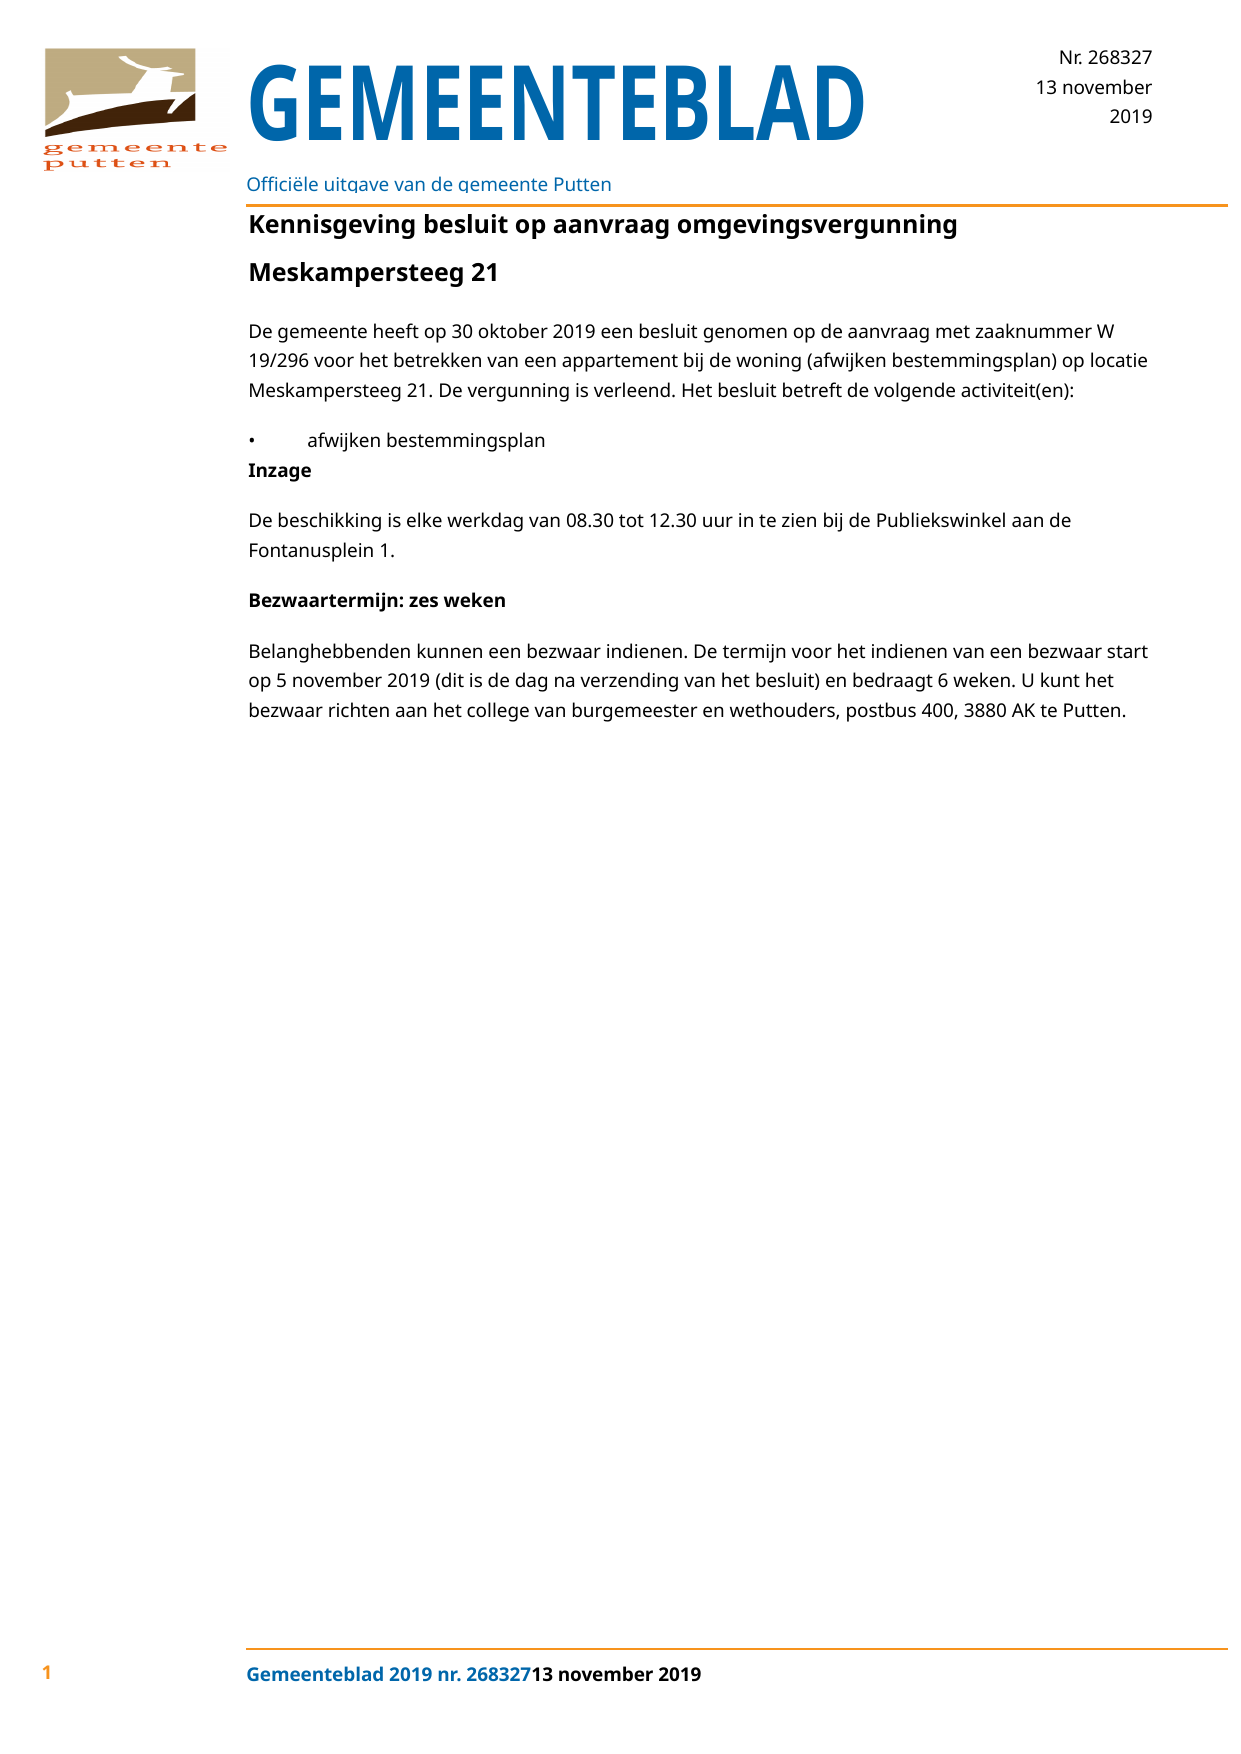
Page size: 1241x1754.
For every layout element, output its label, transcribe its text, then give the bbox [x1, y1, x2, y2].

list afwijken bestemmingsplan [248, 427, 1152, 453]
text Inzage [248, 457, 1152, 483]
text De gemeente heeft op 30 oktober 2019 een besluit genomen op de aanvraag met zaaknummer W 19/296 voor het betrekken van een appartement bij de woning (afwijken bestemmingsplan) op locatie Meskampersteeg 21. De vergunning is verleend. Het besluit betreft de volgende activiteit(en): [248, 318, 1152, 403]
text Belanghebbenden kunnen een bezwaar indienen. De termijn voor het indienen van een bezwaar start op 5 november 2019 (dit is de dag na verzending van het besluit) en bedraagt 6 weken. U kunt het bezwaar richten aan het college van burgemeester en wethouders, postbus 400, 3880 AK te Putten. [248, 638, 1152, 723]
text De beschikking is elke werkdag van 08.30 tot 12.30 uur in te zien bij de Publiekswinkel aan de Fontanusplein 1. [248, 507, 1152, 563]
picture [41, 47, 231, 172]
text Kennisgeving besluit op aanvraag omgevingsvergunning Meskampersteeg 21 [248, 207, 1152, 288]
text Bezwaartermijn: zes weken [248, 587, 1152, 613]
